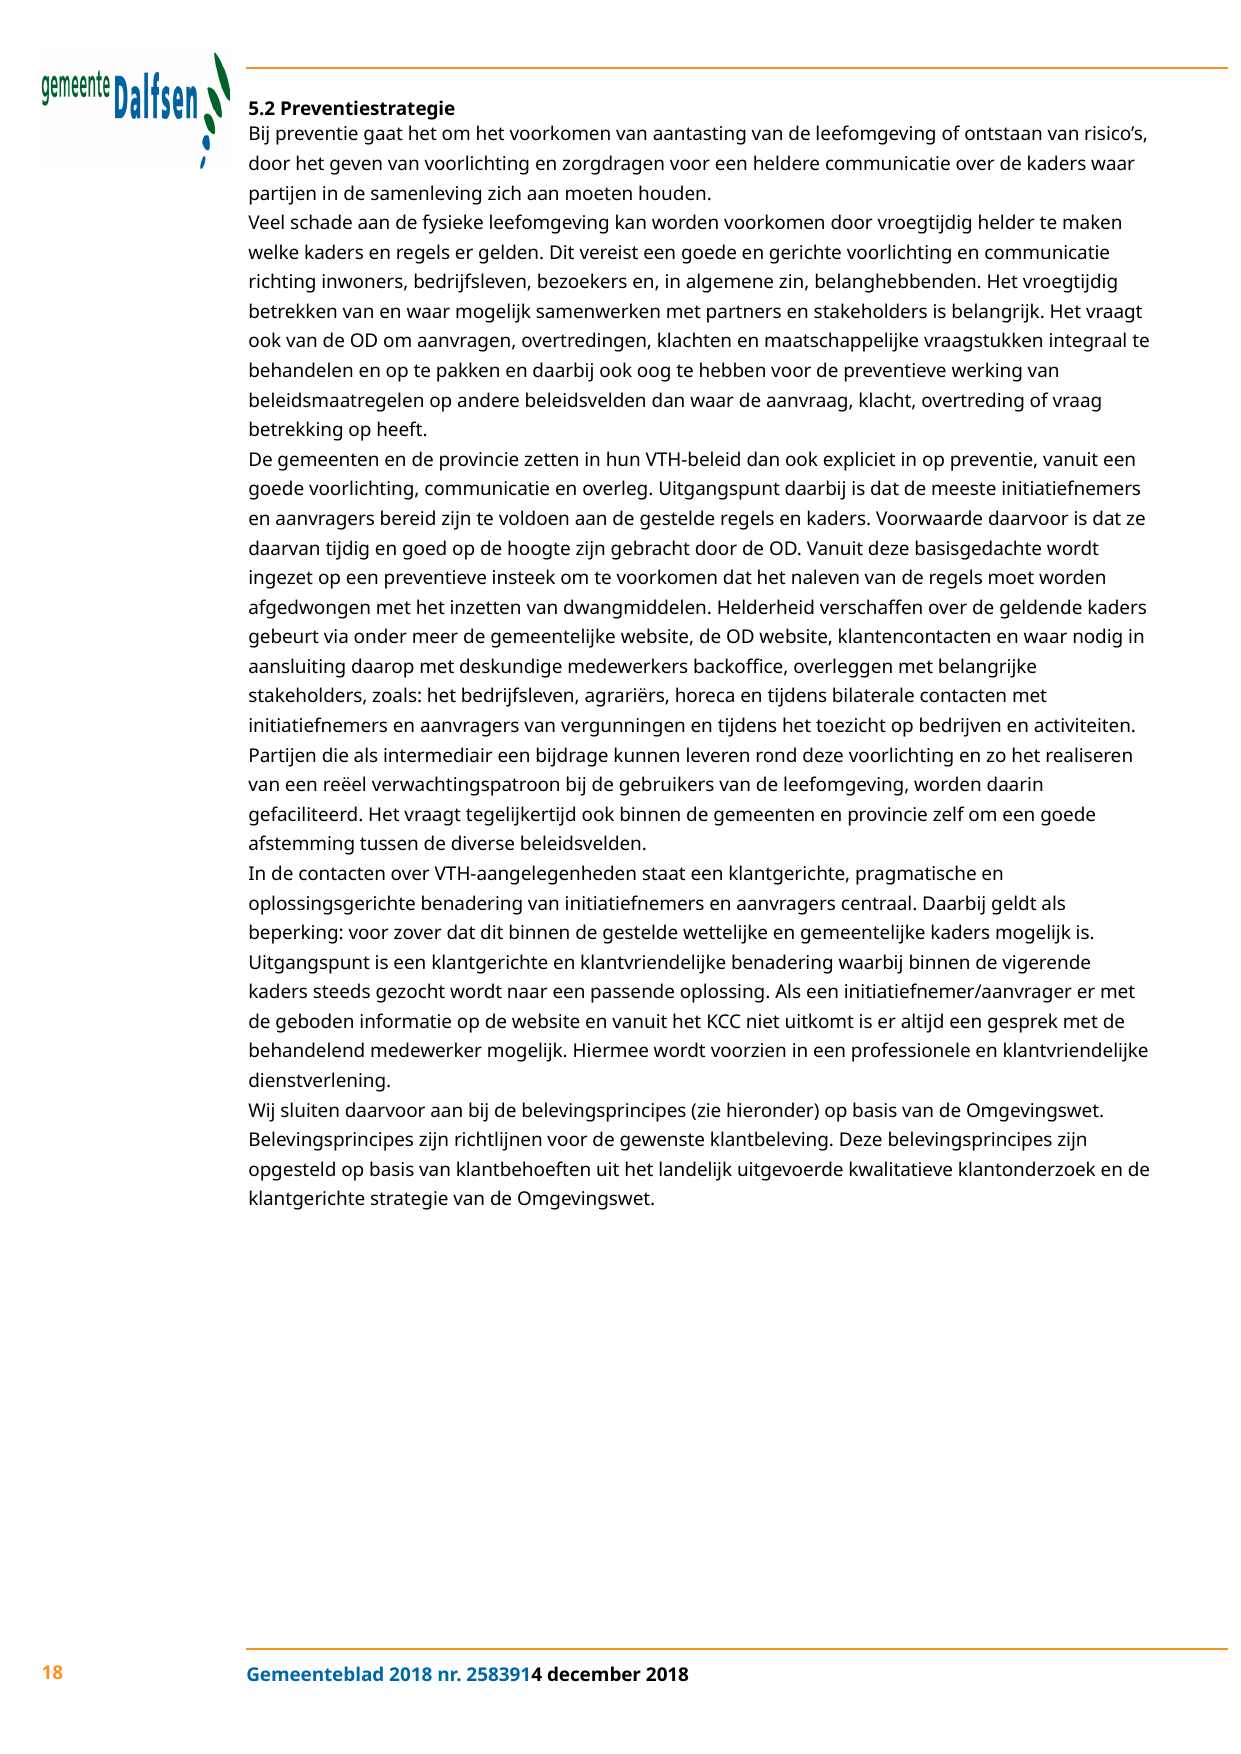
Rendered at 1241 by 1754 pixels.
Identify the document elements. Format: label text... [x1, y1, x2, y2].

text Wij sluiten daarvoor aan bij de belevingsprincipes (zie hieronder) op basis van de Omgevingswet. Belevingsprincipes zijn richtlijnen voor de gewenste klantbeleving. Deze belevingsprincipes zijn opgesteld op basis van klantbehoeften uit het landelijk uitgevoerde kwalitatieve klantonderzoek en de klantgerichte strategie van de Omgevingswet. [248, 1097, 1152, 1211]
text De gemeenten en de provincie zetten in hun VTH-beleid dan ook expliciet in op preventie, vanuit een goede voorlichting, communicatie en overleg. Uitgangspunt daarbij is dat de meeste initiatiefnemers en aanvragers bereid zijn te voldoen aan de gestelde regels en kaders. Voorwaarde daarvoor is dat ze daarvan tijdig en goed op de hoogte zijn gebracht door de OD. Vanuit deze basisgedachte wordt ingezet op een preventieve insteek om te voorkomen dat het naleven van de regels moet worden afgedwongen met het inzetten van dwangmiddelen. Helderheid verschaffen over de geldende kaders gebeurt via onder meer de gemeentelijke website, de OD website, klantencontacten en waar nodig in aansluiting daarop met deskundige medewerkers backoffice, overleggen met belangrijke stakeholders, zoals: het bedrijfsleven, agrariërs, horeca en tijdens bilaterale contacten met initiatiefnemers en aanvragers van vergunningen en tijdens het toezicht op bedrijven en activiteiten. Partijen die als intermediair een bijdrage kunnen leveren rond deze voorlichting en zo het realiseren van een reëel verwachtingspatroon bij de gebruikers van de leefomgeving, worden daarin gefaciliteerd. Het vraagt tegelijkertijd ook binnen de gemeenten en provincie zelf om een goede afstemming tussen de diverse beleidsvelden. [248, 446, 1152, 856]
text In de contacten over VTH-aangelegenheden staat een klantgerichte, pragmatische en oplossingsgerichte benadering van initiatiefnemers en aanvragers centraal. Daarbij geldt als beperking: voor zover dat dit binnen de gestelde wettelijke en gemeentelijke kaders mogelijk is. Uitgangspunt is een klantgerichte en klantvriendelijke benadering waarbij binnen de vigerende kaders steeds gezocht wordt naar een passende oplossing. Als een initiatiefnemer/aanvrager er met de geboden informatie op de website en vanuit het KCC niet uitkomt is er altijd een gesprek met de behandelend medewerker mogelijk. Hiermee wordt voorzien in een professionele en klantvriendelijke dienstverlening. [248, 860, 1152, 1093]
text Veel schade aan de fysieke leefomgeving kan worden voorkomen door vroegtijdig helder te maken welke kaders en regels er gelden. Dit vereist een goede en gerichte voorlichting en communicatie richting inwoners, bedrijfsleven, bezoekers en, in algemene zin, belanghebbenden. Het vroegtijdig betrekken van en waar mogelijk samenwerken met partners en stakeholders is belangrijk. Het vraagt ook van de OD om aanvragen, overtredingen, klachten en maatschappelijke vraagstukken integraal te behandelen en op te pakken en daarbij ook oog te hebben voor de preventieve werking van beleidsmaatregelen op andere beleidsvelden dan waar de aanvraag, klacht, overtreding of vraag betrekking op heeft. [248, 209, 1152, 442]
text Bij preventie gaat het om het voorkomen van aantasting van de leefomgeving of ontstaan van risico’s, door het geven van voorlichting en zorgdragen voor een heldere communicatie over de kaders waar partijen in de samenleving zich aan moeten houden. [248, 121, 1152, 205]
text 5.2 Preventiestrategie [248, 95, 1152, 121]
picture [41, 47, 231, 172]
